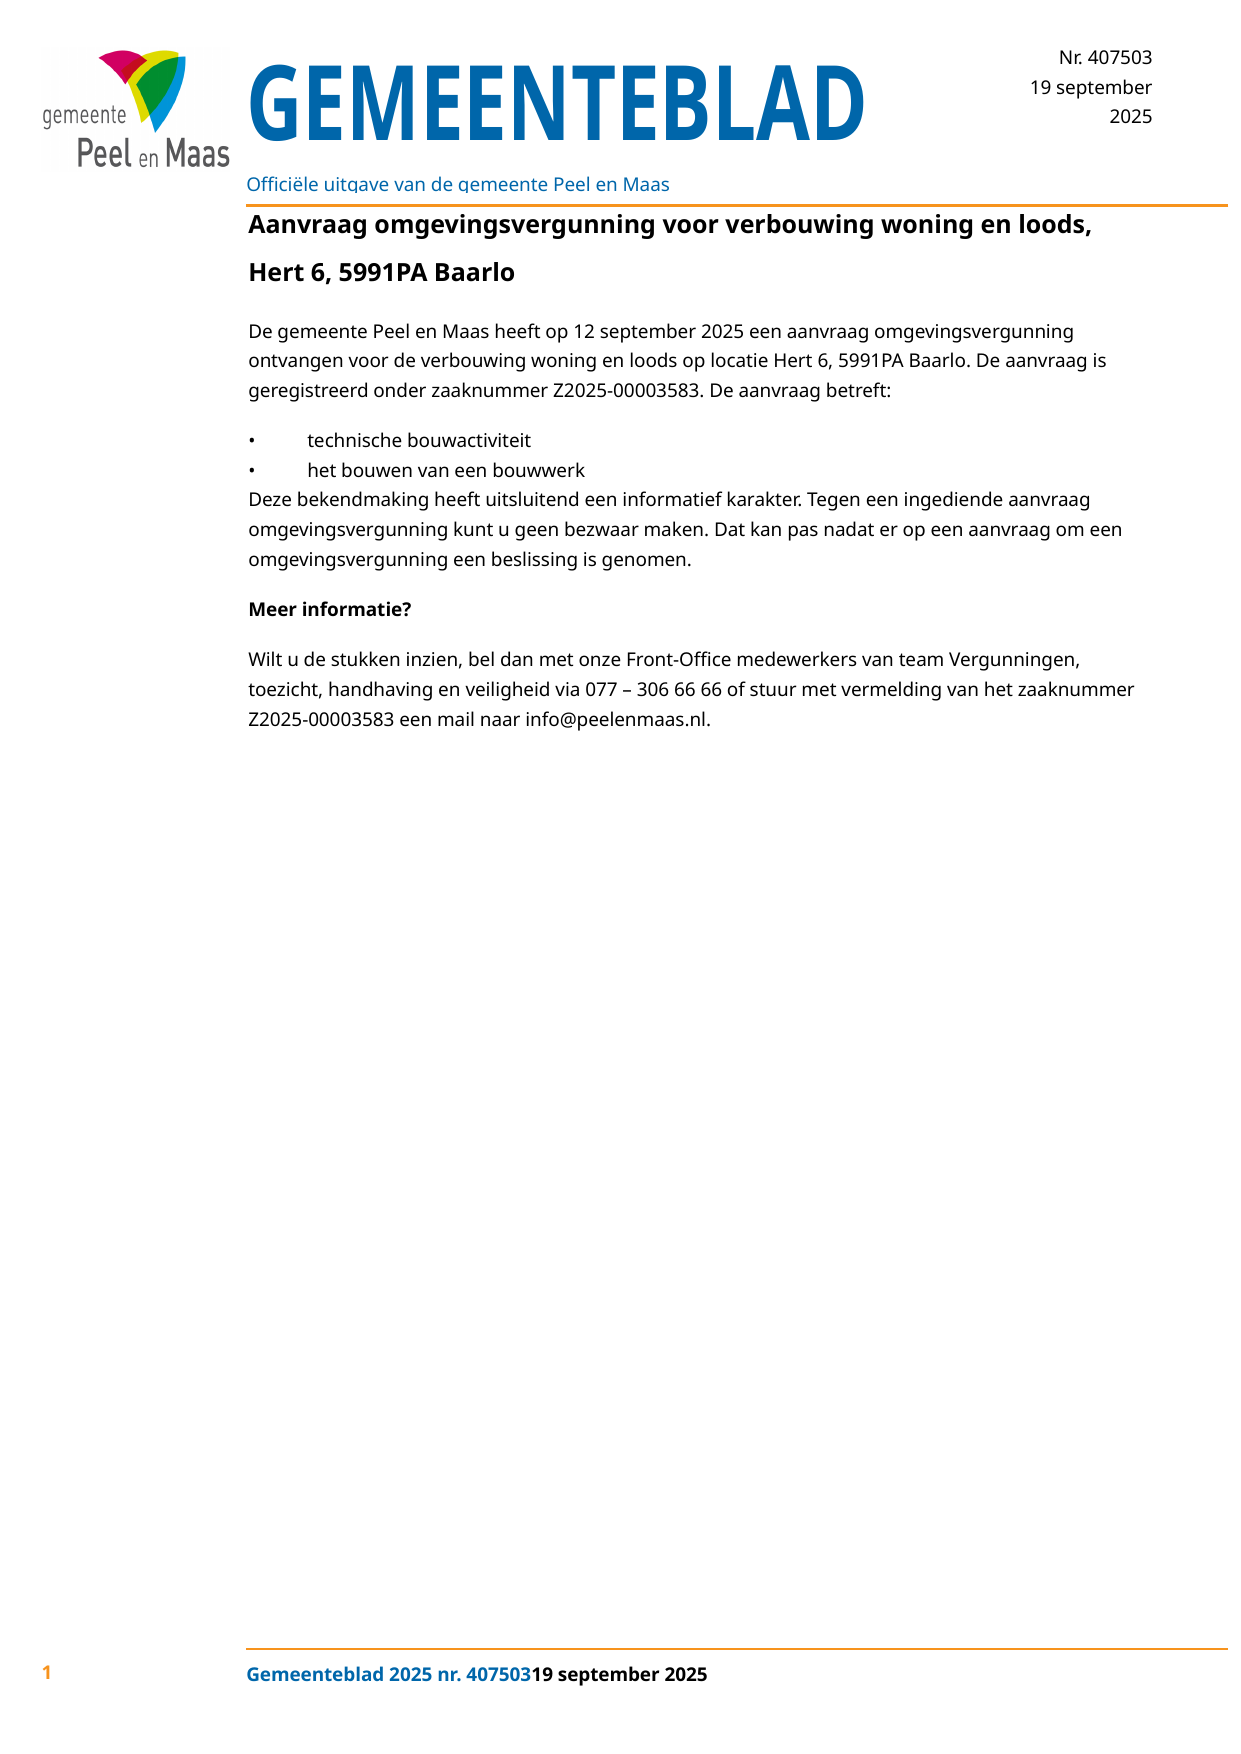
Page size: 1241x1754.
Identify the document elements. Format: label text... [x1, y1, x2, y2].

text Wilt u de stukken inzien, bel dan met onze Front-Office medewerkers van team Vergunningen, toezicht, handhaving en veiligheid via 077 – 306 66 66 of stuur met vermelding van het zaaknummer Z2025-00003583 een mail naar info@peelenmaas.nl. [248, 647, 1152, 732]
list het bouwen van een bouwwerk [248, 457, 1152, 483]
text Deze bekendmaking heeft uitsluitend een informatief karakter. Tegen een ingediende aanvraag omgevingsvergunning kunt u geen bezwaar maken. Dat kan pas nadat er op een aanvraag om een omgevingsvergunning een beslissing is genomen. [248, 487, 1152, 572]
picture [41, 47, 231, 172]
text Meer informatie? [248, 596, 1152, 622]
text Aanvraag omgevingsvergunning voor verbouwing woning en loods, Hert 6, 5991PA Baarlo [248, 207, 1152, 288]
list technische bouwactiviteit [248, 427, 1152, 453]
text De gemeente Peel en Maas heeft op 12 september 2025 een aanvraag omgevingsvergunning ontvangen voor de verbouwing woning en loods op locatie Hert 6, 5991PA Baarlo. De aanvraag is geregistreerd onder zaaknummer Z2025-00003583. De aanvraag betreft: [248, 318, 1152, 403]
